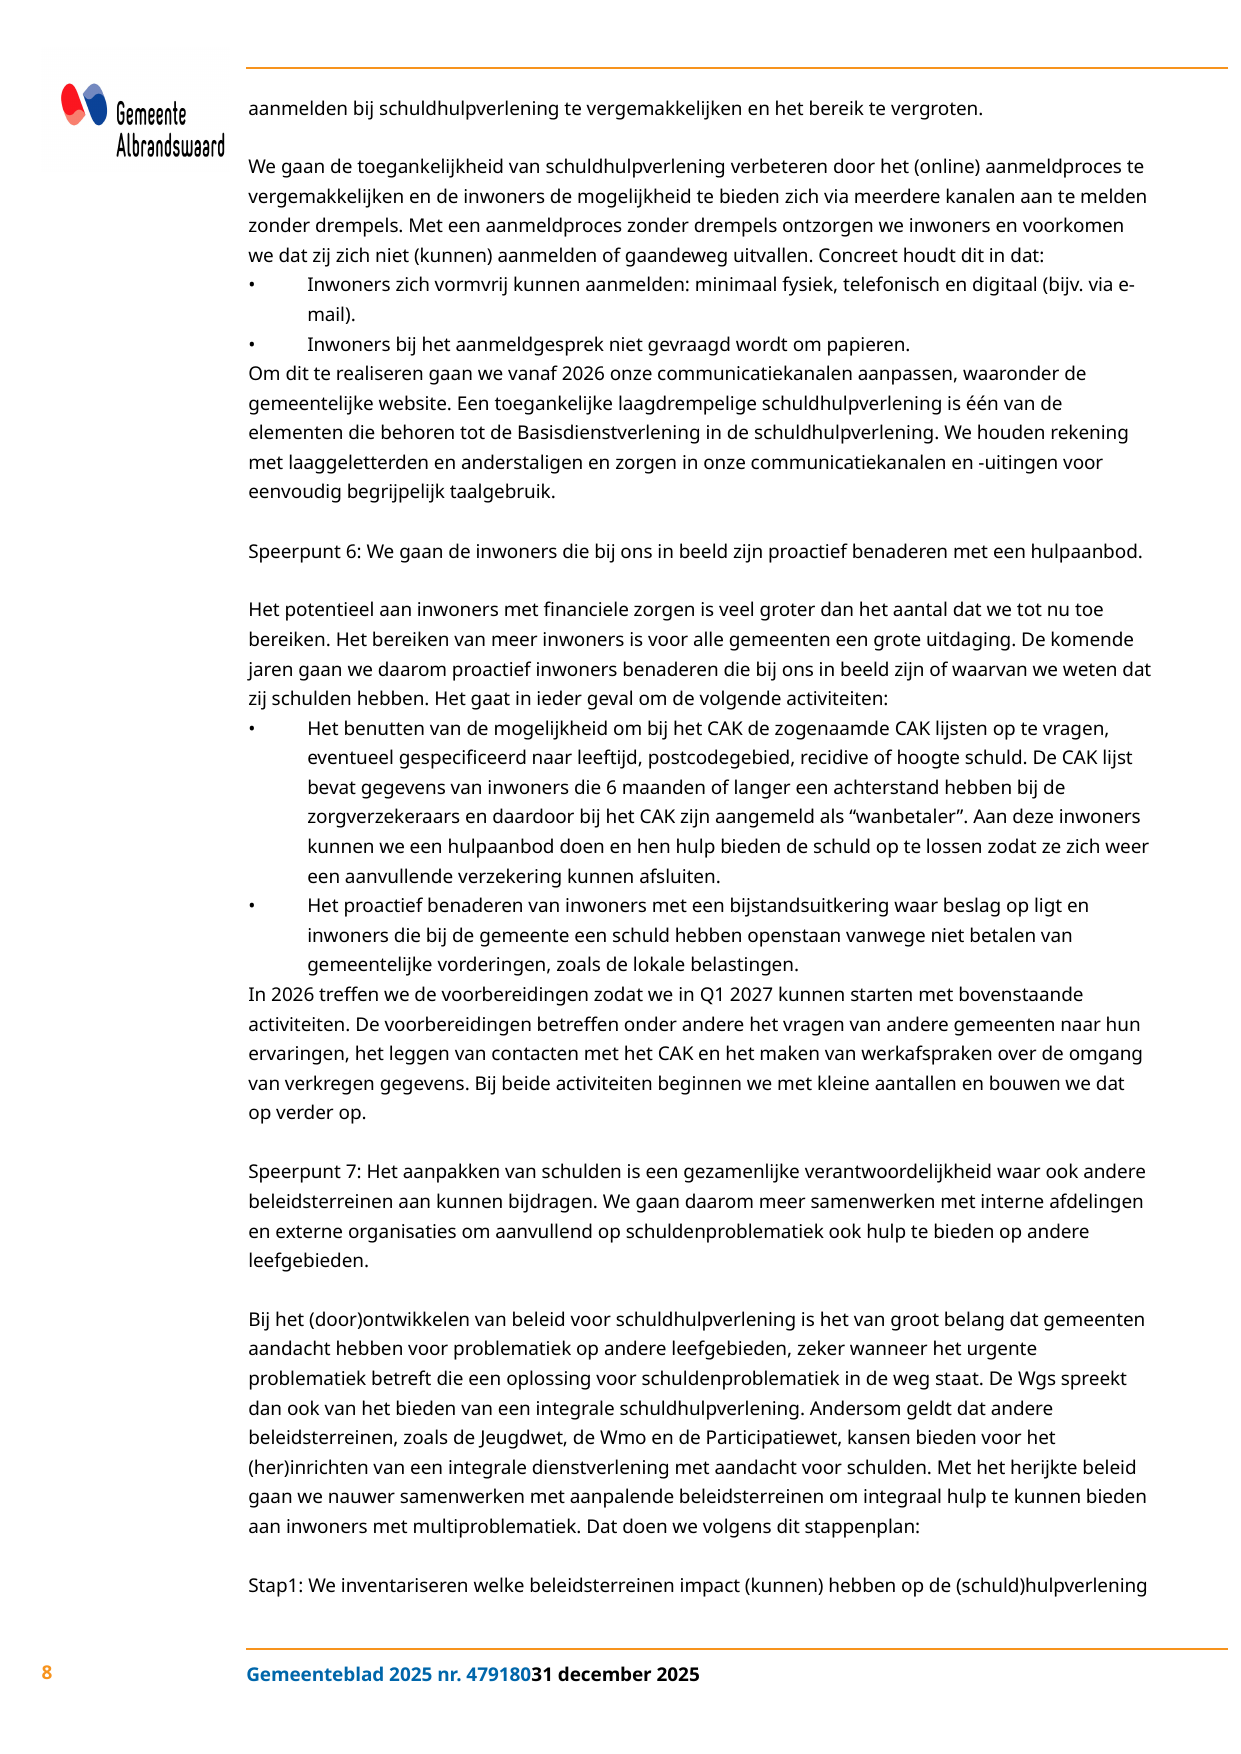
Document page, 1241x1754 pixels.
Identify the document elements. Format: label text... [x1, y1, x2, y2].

text We gaan de toegankelijkheid van schuldhulpverlening verbeteren door het (online) aanmeldproces te vergemakkelijken en de inwoners de mogelijkheid te bieden zich via meerdere kanalen aan te melden zonder drempels. Met een aanmeldproces zonder drempels ontzorgen we inwoners en voorkomen we dat zij zich niet (kunnen) aanmelden of gaandeweg uitvallen. Concreet houdt dit in dat: [248, 153, 1152, 268]
list Het proactief benaderen van inwoners met een bijstandsuitkering waar beslag op ligt en inwoners die bij de gemeente een schuld hebben openstaan vanwege niet betalen van gemeentelijke vorderingen, zoals de lokale belastingen. [248, 892, 1152, 977]
list Inwoners bij het aanmeldgesprek niet gevraagd wordt om papieren. [248, 331, 1152, 357]
text Het potentieel aan inwoners met financiele zorgen is veel groter dan het aantal dat we tot nu toe bereiken. Het bereiken van meer inwoners is voor alle gemeenten een grote uitdaging. De komende jaren gaan we daarom proactief inwoners benaderen die bij ons in beeld zijn of waarvan we weten dat zij schulden hebben. Het gaat in ieder geval om de volgende activiteiten: [248, 597, 1152, 711]
text Stap1: We inventariseren welke beleidsterreinen impact (kunnen) hebben op de (schuld)hulpverlening [248, 1572, 1152, 1598]
table_header Speerpunt 6: We gaan de inwoners die bij ons in beeld zijn proactief benaderen met een hulpaanbod. [248, 538, 1152, 564]
text Om dit te realiseren gaan we vanaf 2026 onze communicatiekanalen aanpassen, waaronder de gemeentelijke website. Een toegankelijke laagdrempelige schuldhulpverlening is één van de elementen die behoren tot de Basisdienstverlening in de schuldhulpverlening. We houden rekening met laaggeletterden en anderstaligen en zorgen in onze communicatiekanalen en -uitingen voor eenvoudig begrijpelijk taalgebruik. [248, 360, 1152, 504]
text In 2026 treffen we de voorbereidingen zodat we in Q1 2027 kunnen starten met bovenstaande activiteiten. De voorbereidingen betreffen onder andere het vragen van andere gemeenten naar hun ervaringen, het leggen van contacten met het CAK en het maken van werkafspraken over de omgang van verkregen gegevens. Bij beide activiteiten beginnen we met kleine aantallen en bouwen we dat op verder op. [248, 981, 1152, 1125]
picture [41, 47, 231, 172]
list Inwoners zich vormvrij kunnen aanmelden: minimaal fysiek, telefonisch en digitaal (bijv. via e-mail). [248, 272, 1152, 327]
list Het benutten van de mogelijkheid om bij het CAK de zogenaamde CAK lijsten op te vragen, eventueel gespecificeerd naar leeftijd, postcodegebied, recidive of hoogte schuld. De CAK lijst bevat gegevens van inwoners die 6 maanden of langer een achterstand hebben bij de zorgverzekeraars en daardoor bij het CAK zijn aangemeld als “wanbetaler”. Aan deze inwoners kunnen we een hulpaanbod doen en hen hulp bieden de schuld op te lossen zodat ze zich weer een aanvullende verzekering kunnen afsluiten. [248, 715, 1152, 888]
text Bij het (door)ontwikkelen van beleid voor schuldhulpverlening is het van groot belang dat gemeenten aandacht hebben voor problematiek op andere leefgebieden, zeker wanneer het urgente problematiek betreft die een oplossing voor schuldenproblematiek in de weg staat. De Wgs spreekt dan ook van het bieden van een integrale schuldhulpverlening. Andersom geldt dat andere beleidsterreinen, zoals de Jeugdwet, de Wmo en de Participatiewet, kansen bieden voor het (her)inrichten van een integrale dienstverlening met aandacht voor schulden. Met het herijkte beleid gaan we nauwer samenwerken met aanpalende beleidsterreinen om integraal hulp te kunnen bieden aan inwoners met multiproblematiek. Dat doen we volgens dit stappenplan: [248, 1306, 1152, 1539]
table_header aanmelden bij schuldhulpverlening te vergemakkelijken en het bereik te vergroten. [248, 95, 1152, 121]
table_header Speerpunt 7: Het aanpakken van schulden is een gezamenlijke verantwoordelijkheid waar ook andere beleidsterreinen aan kunnen bijdragen. We gaan daarom meer samenwerken met interne afdelingen en externe organisaties om aanvullend op schuldenproblematiek ook hulp te bieden op andere leefgebieden. [248, 1159, 1152, 1273]
